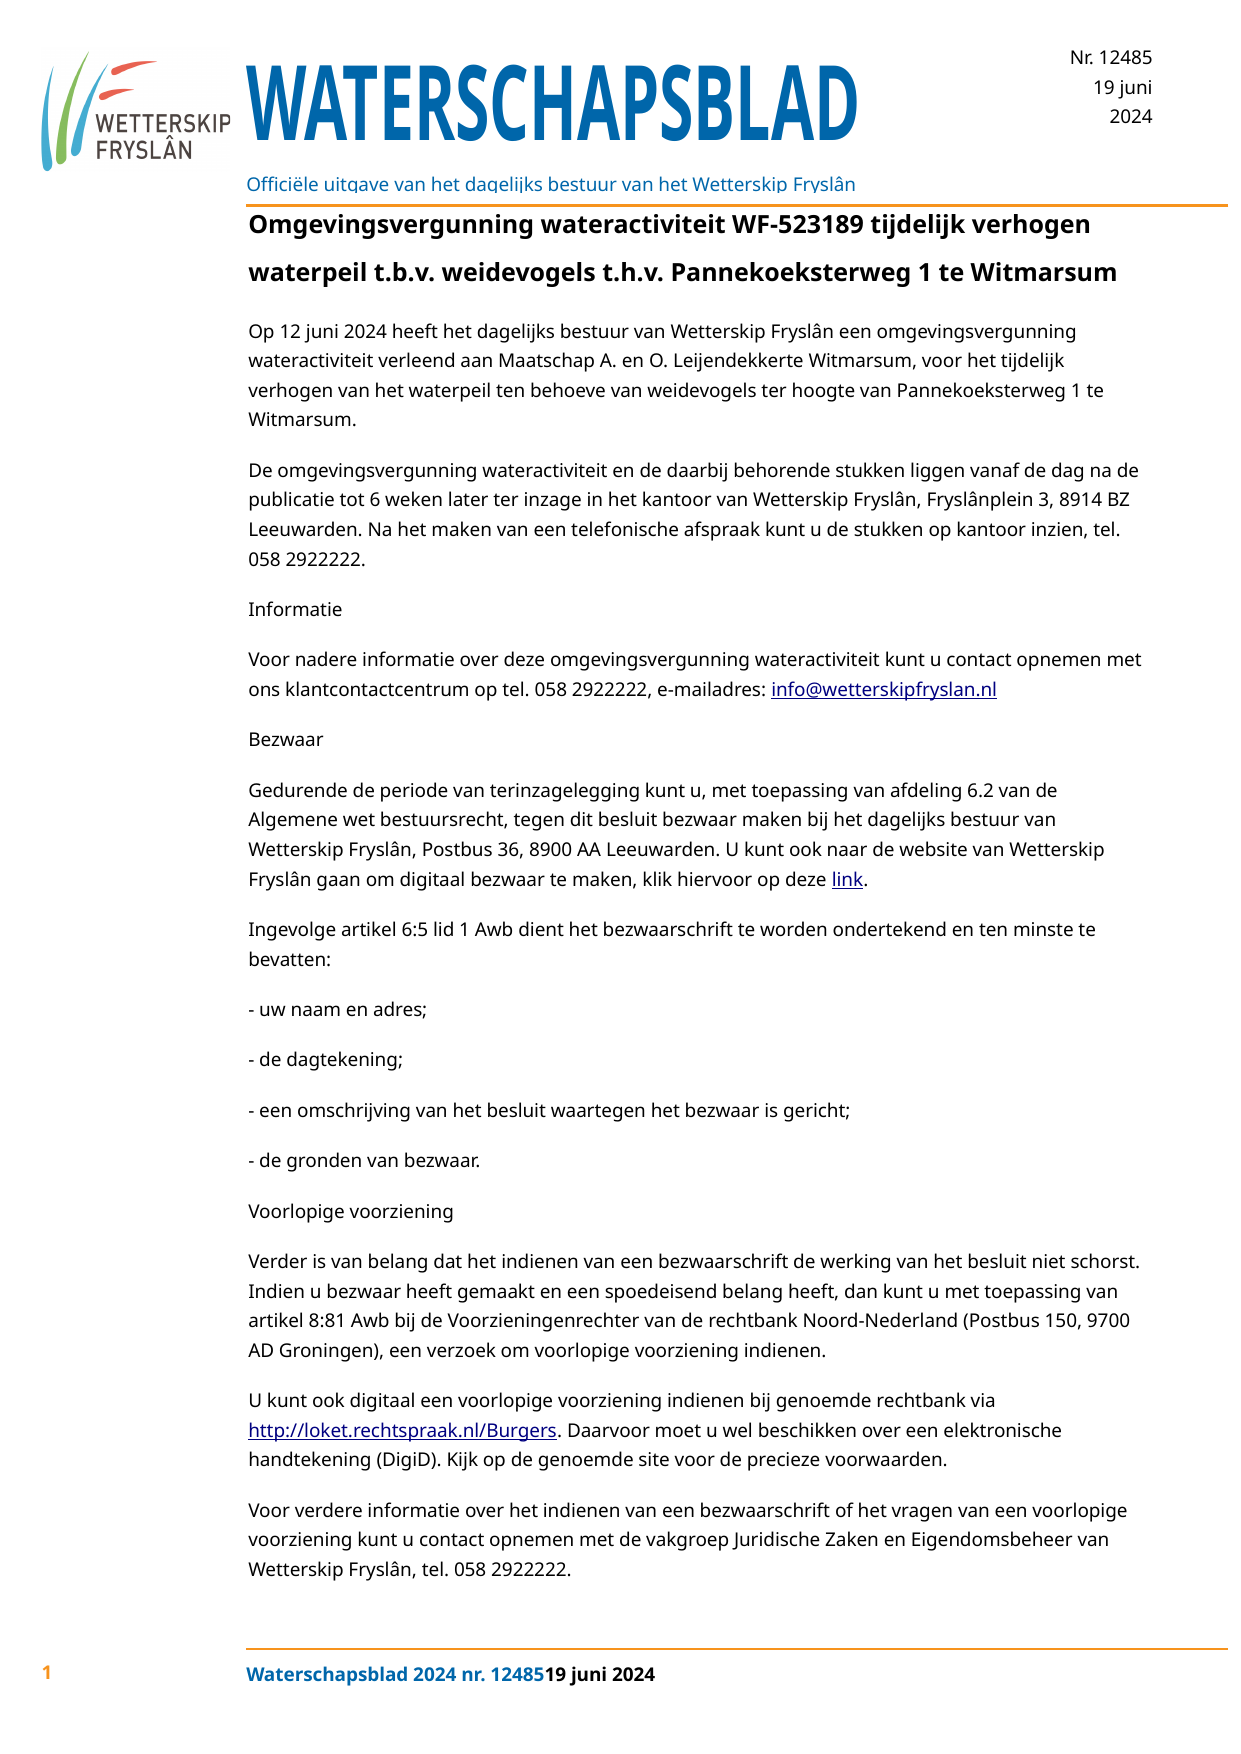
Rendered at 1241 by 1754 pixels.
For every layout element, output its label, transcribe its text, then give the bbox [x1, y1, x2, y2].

text - een omschrijving van het besluit waartegen het bezwaar is gericht; [248, 1097, 1152, 1123]
text Voorlopige voorziening [248, 1198, 1152, 1224]
text - de dagtekening; [248, 1047, 1152, 1072]
text Omgevingsvergunning wateractiviteit WF-523189 tijdelijk verhogen waterpeil t.b.v. weidevogels t.h.v. Pannekoeksterweg 1 te Witmarsum [248, 207, 1152, 288]
text Bezwaar [248, 727, 1152, 752]
text Voor verdere informatie over het indienen van een bezwaarschrift of het vragen van een voorlopige voorziening kunt u contact opnemen met de vakgroep Juridische Zaken en Eigendomsbeheer van Wetterskip Fryslân, tel. 058 2922222. [248, 1497, 1152, 1582]
text Voor nadere informatie over deze omgevingsvergunning wateractiviteit kunt u contact opnemen met ons klantcontactcentrum op tel. 058 2922222, e-mailadres: info@wetterskipfryslan.nl [248, 647, 1152, 702]
text De omgevingsvergunning wateractiviteit en de daarbij behorende stukken liggen vanaf de dag na de publicatie tot 6 weken later ter inzage in het kantoor van Wetterskip Fryslân, Fryslânplein 3, 8914 BZ Leeuwarden. Na het maken van een telefonische afspraak kunt u de stukken op kantoor inzien, tel. 058 2922222. [248, 457, 1152, 572]
text - uw naam en adres; [248, 996, 1152, 1022]
text U kunt ook digitaal een voorlopige voorziening indienen bij genoemde rechtbank via http://loket.rechtspraak.nl/Burgers. Daarvoor moet u wel beschikken over een elektronische handtekening (DigiD). Kijk op de genoemde site voor de precieze voorwaarden. [248, 1387, 1152, 1472]
text Ingevolge artikel 6:5 lid 1 Awb dient het bezwaarschrift te worden ondertekend en ten minste te bevatten: [248, 916, 1152, 972]
text Verder is van belang dat het indienen van een bezwaarschrift de werking van het besluit niet schorst. Indien u bezwaar heeft gemaakt en een spoedeisend belang heeft, dan kunt u met toepassing van artikel 8:81 Awb bij de Voorzieningenrechter van de rechtbank Noord-Nederland (Postbus 150, 9700 AD Groningen), een verzoek om voorlopige voorziening indienen. [248, 1248, 1152, 1363]
text Gedurende de periode van terinzagelegging kunt u, met toepassing van afdeling 6.2 van de Algemene wet bestuursrecht, tegen dit besluit bezwaar maken bij het dagelijks bestuur van Wetterskip Fryslân, Postbus 36, 8900 AA Leeuwarden. U kunt ook naar de website van Wetterskip Fryslân gaan om digitaal bezwaar te maken, klik hiervoor op deze link. [248, 777, 1152, 892]
text Informatie [248, 596, 1152, 622]
picture [41, 47, 231, 172]
text Op 12 juni 2024 heeft het dagelijks bestuur van Wetterskip Fryslân een omgevingsvergunning wateractiviteit verleend aan Maatschap A. en O. Leijendekkerte Witmarsum, voor het tijdelijk verhogen van het waterpeil ten behoeve van weidevogels ter hoogte van Pannekoeksterweg 1 te Witmarsum. [248, 318, 1152, 432]
text - de gronden van bezwaar. [248, 1147, 1152, 1173]
